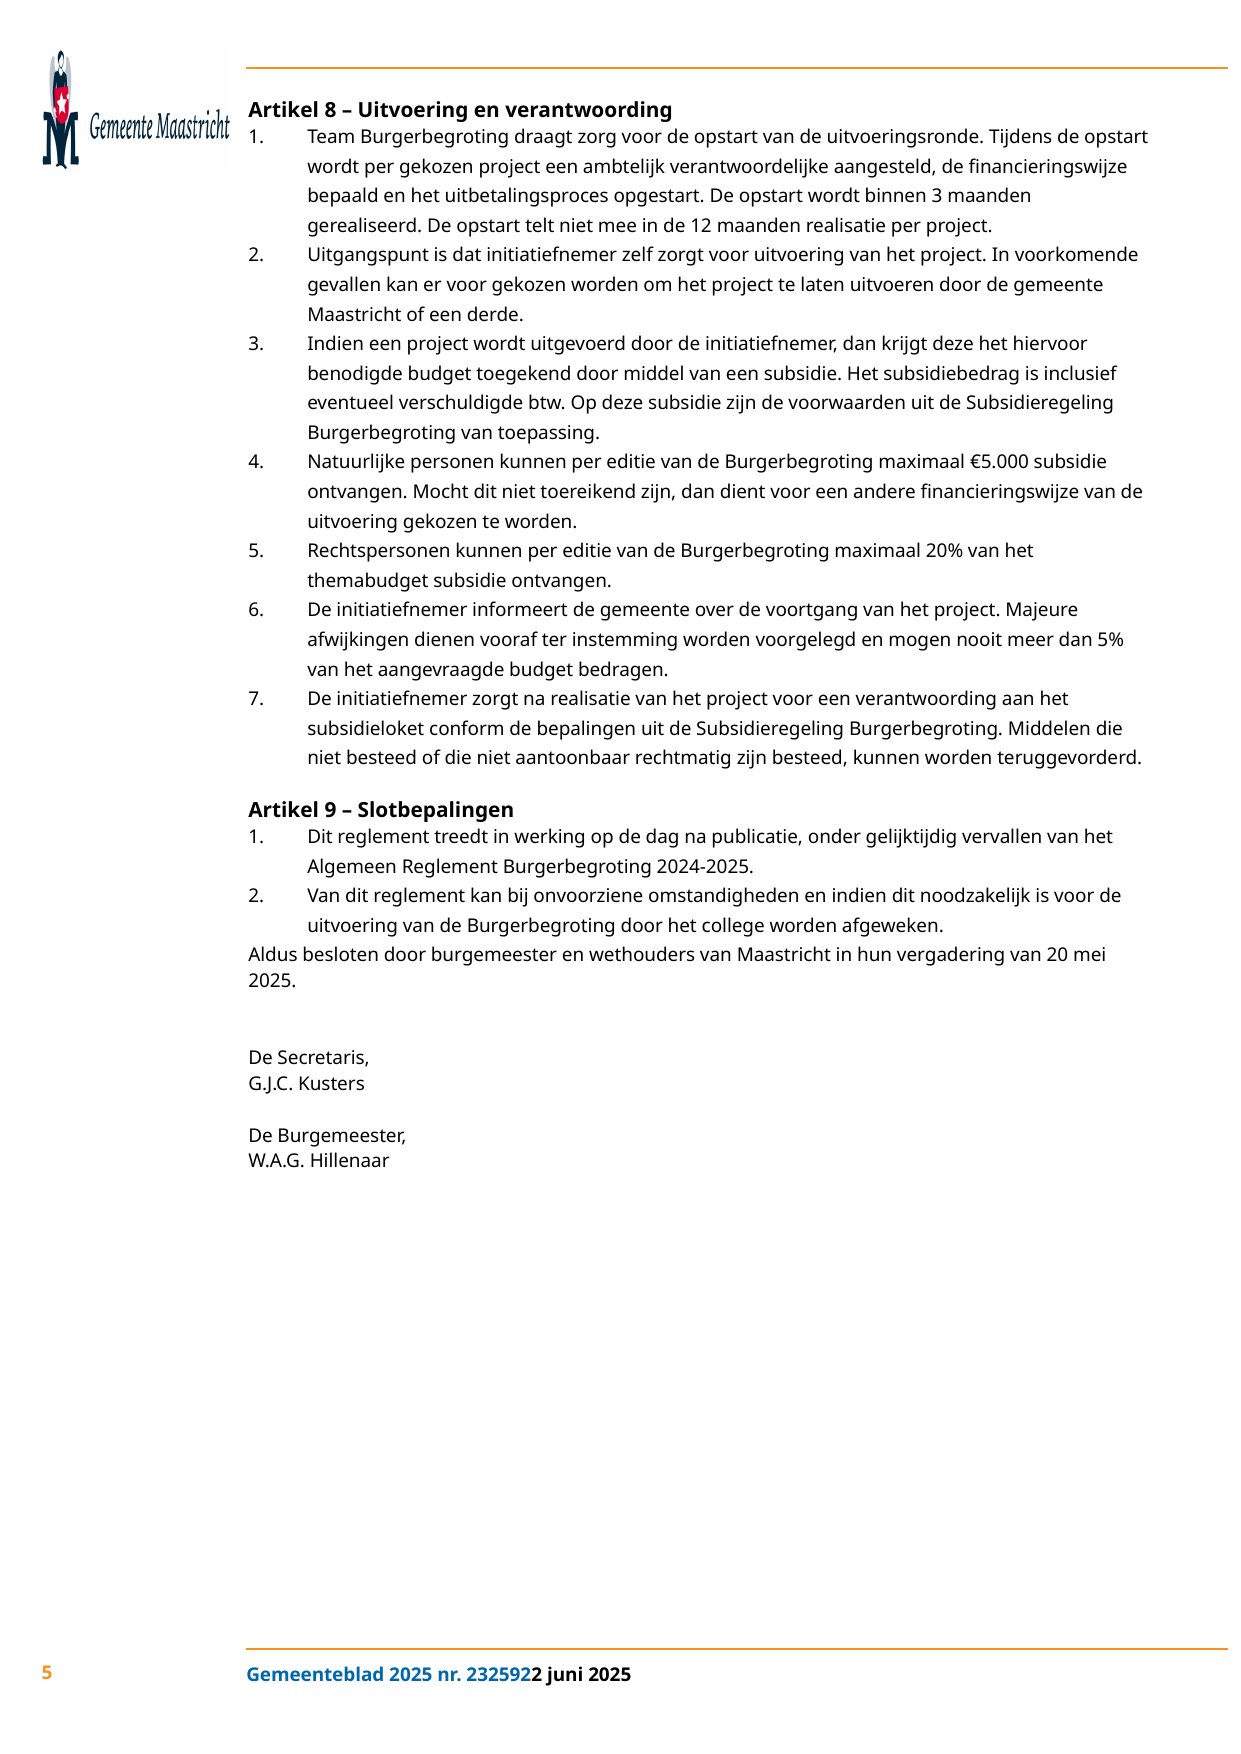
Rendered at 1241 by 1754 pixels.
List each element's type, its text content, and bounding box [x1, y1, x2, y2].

text De Secretaris, [248, 1044, 1152, 1070]
text W.A.G. Hillenaar [248, 1147, 1152, 1173]
list Indien een project wordt uitgevoerd door de initiatiefnemer, dan krijgt deze het hiervoor benodigde budget toegekend door middel van een subsidie. Het subsidiebedrag is inclusief eventueel verschuldigde btw. Op deze subsidie zijn de voorwaarden uit de Subsidieregeling Burgerbegroting van toepassing. [248, 330, 1152, 445]
list De initiatiefnemer zorgt na realisatie van het project voor een verantwoording aan het subsidieloket conform de bepalingen uit de Subsidieregeling Burgerbegroting. Middelen die niet besteed of die niet aantoonbaar rechtmatig zijn besteed, kunnen worden teruggevorderd. [248, 685, 1152, 770]
text G.J.C. Kusters [248, 1070, 1152, 1096]
picture [41, 47, 231, 172]
text Artikel 9 – Slotbepalingen [248, 795, 1152, 823]
list Natuurlijke personen kunnen per editie van de Burgerbegroting maximaal €5.000 subsidie ontvangen. Mocht dit niet toereikend zijn, dan dient voor een andere financieringswijze van de uitvoering gekozen te worden. [248, 449, 1152, 533]
list Team Burgerbegroting draagt zorg voor de opstart van de uitvoeringsronde. Tijdens de opstart wordt per gekozen project een ambtelijk verantwoordelijke aangesteld, de financieringswijze bepaald en het uitbetalingsproces opgestart. De opstart wordt binnen 3 maanden gerealiseerd. De opstart telt niet mee in de 12 maanden realisatie per project. [248, 123, 1152, 238]
list De initiatiefnemer informeert de gemeente over de voortgang van het project. Majeure afwijkingen dienen vooraf ter instemming worden voorgelegd en mogen nooit meer dan 5% van het aangevraagde budget bedragen. [248, 597, 1152, 681]
list Rechtspersonen kunnen per editie van de Burgerbegroting maximaal 20% van het themabudget subsidie ontvangen. [248, 537, 1152, 593]
text Aldus besloten door burgemeester en wethouders van Maastricht in hun vergadering van 20 mei 2025. [248, 942, 1152, 993]
list Dit reglement treedt in werking op de dag na publicatie, onder gelijktijdig vervallen van het Algemeen Reglement Burgerbegroting 2024-2025. [248, 823, 1152, 879]
text De Burgemeester, [248, 1122, 1152, 1147]
text Artikel 8 – Uitvoering en verantwoording [248, 95, 1152, 123]
list Uitgangspunt is dat initiatiefnemer zelf zorgt voor uitvoering van het project. In voorkomende gevallen kan er voor gekozen worden om het project te laten uitvoeren door de gemeente Maastricht of een derde. [248, 242, 1152, 326]
list Van dit reglement kan bij onvoorziene omstandigheden en indien dit noodzakelijk is voor de uitvoering van de Burgerbegroting door het college worden afgeweken. [248, 882, 1152, 938]
